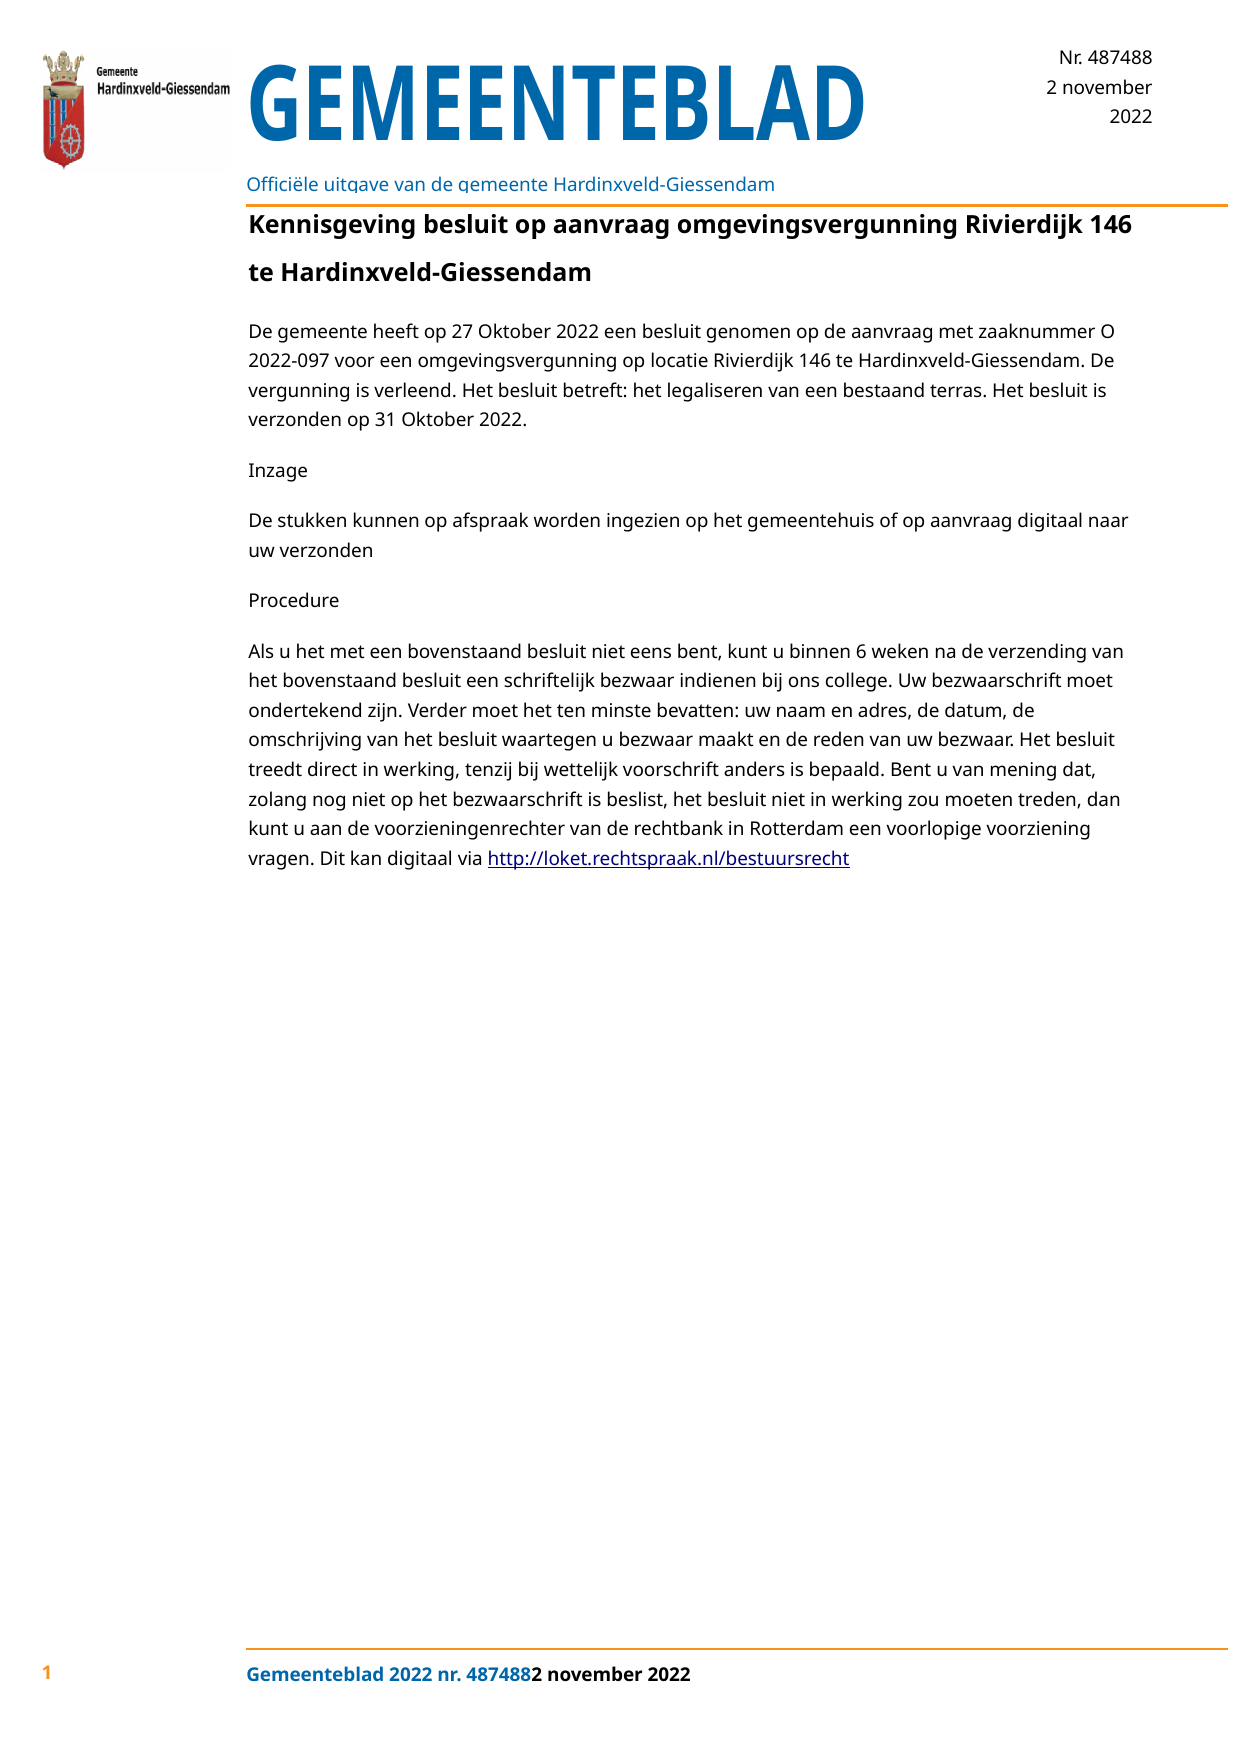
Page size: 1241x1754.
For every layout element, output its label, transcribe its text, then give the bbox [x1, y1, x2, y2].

picture [41, 47, 231, 172]
text Als u het met een bovenstaand besluit niet eens bent, kunt u binnen 6 weken na de verzending van het bovenstaand besluit een schriftelijk bezwaar indienen bij ons college. Uw bezwaarschrift moet ondertekend zijn. Verder moet het ten minste bevatten: uw naam en adres, de datum, de omschrijving van het besluit waartegen u bezwaar maakt en de reden van uw bezwaar. Het besluit treedt direct in werking, tenzij bij wettelijk voorschrift anders is bepaald. Bent u van mening dat, zolang nog niet op het bezwaarschrift is beslist, het besluit niet in werking zou moeten treden, dan kunt u aan de voorzieningenrechter van de rechtbank in Rotterdam een voorlopige voorziening vragen. Dit kan digitaal via http://loket.rechtspraak.nl/bestuursrecht [248, 638, 1152, 871]
text Inzage [248, 457, 1152, 483]
text Kennisgeving besluit op aanvraag omgevingsvergunning Rivierdijk 146 te Hardinxveld-Giessendam [248, 207, 1152, 288]
text De gemeente heeft op 27 Oktober 2022 een besluit genomen op de aanvraag met zaaknummer O 2022-097 voor een omgevingsvergunning op locatie Rivierdijk 146 te Hardinxveld-Giessendam. De vergunning is verleend. Het besluit betreft: het legaliseren van een bestaand terras. Het besluit is verzonden op 31 Oktober 2022. [248, 318, 1152, 432]
text De stukken kunnen op afspraak worden ingezien op het gemeentehuis of op aanvraag digitaal naar uw verzonden [248, 507, 1152, 563]
text Procedure [248, 587, 1152, 613]
